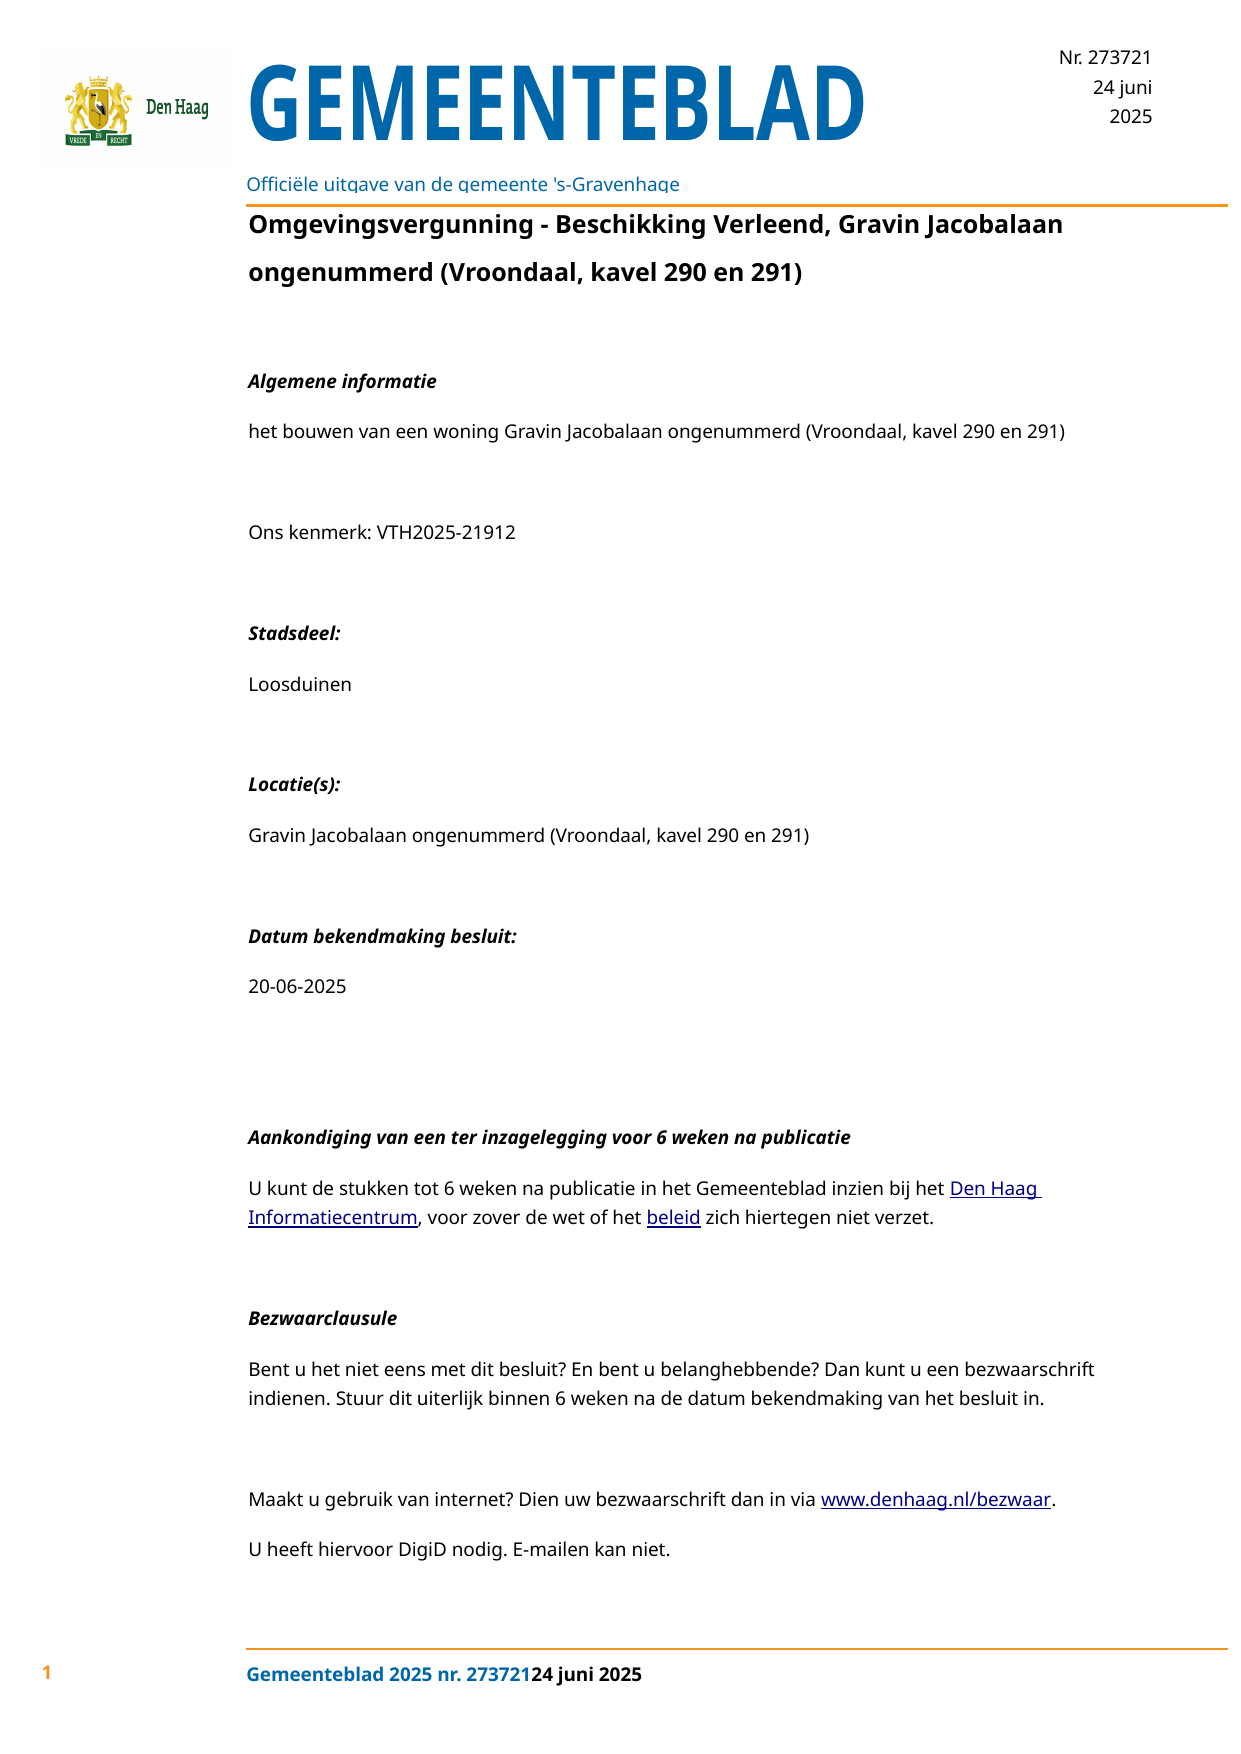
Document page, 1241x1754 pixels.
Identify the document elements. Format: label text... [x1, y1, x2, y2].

text Datum bekendmaking besluit: [248, 923, 1152, 949]
text 20-06-2025 [248, 973, 1152, 999]
text Stadsdeel: [248, 620, 1152, 646]
text Omgevingsvergunning - Beschikking Verleend, Gravin Jacobalaan ongenummerd (Vroondaal, kavel 290 en 291) [248, 207, 1152, 288]
text Ons kenmerk: VTH2025-21912 [248, 519, 1152, 545]
text U heeft hiervoor DigiD nodig. E-mailen kan niet. [248, 1537, 1152, 1562]
text U kunt de stukken tot 6 weken na publicatie in het Gemeenteblad inzien bij het Den Haag Informatiecentrum, voor zover de wet of het beleid zich hiertegen niet verzet. [248, 1175, 1152, 1230]
text het bouwen van een woning Gravin Jacobalaan ongenummerd (Vroondaal, kavel 290 en 291) [248, 419, 1152, 444]
picture [41, 47, 231, 172]
text Aankondiging van een ter inzagelegging voor 6 weken na publicatie [248, 1124, 1152, 1150]
text Gravin Jacobalaan ongenummerd (Vroondaal, kavel 290 en 291) [248, 822, 1152, 848]
text Algemene informatie [248, 368, 1152, 394]
text Bent u het niet eens met dit besluit? En bent u belanghebbende? Dan kunt u een bezwaarschrift indienen. Stuur dit uiterlijk binnen 6 weken na de datum bekendmaking van het besluit in. [248, 1356, 1152, 1411]
text Locatie(s): [248, 772, 1152, 797]
text Bezwaarclausule [248, 1305, 1152, 1331]
text Maakt u gebruik van internet? Dien uw bezwaarschrift dan in via www.denhaag.nl/bezwaar. [248, 1486, 1152, 1512]
text Loosduinen [248, 671, 1152, 697]
